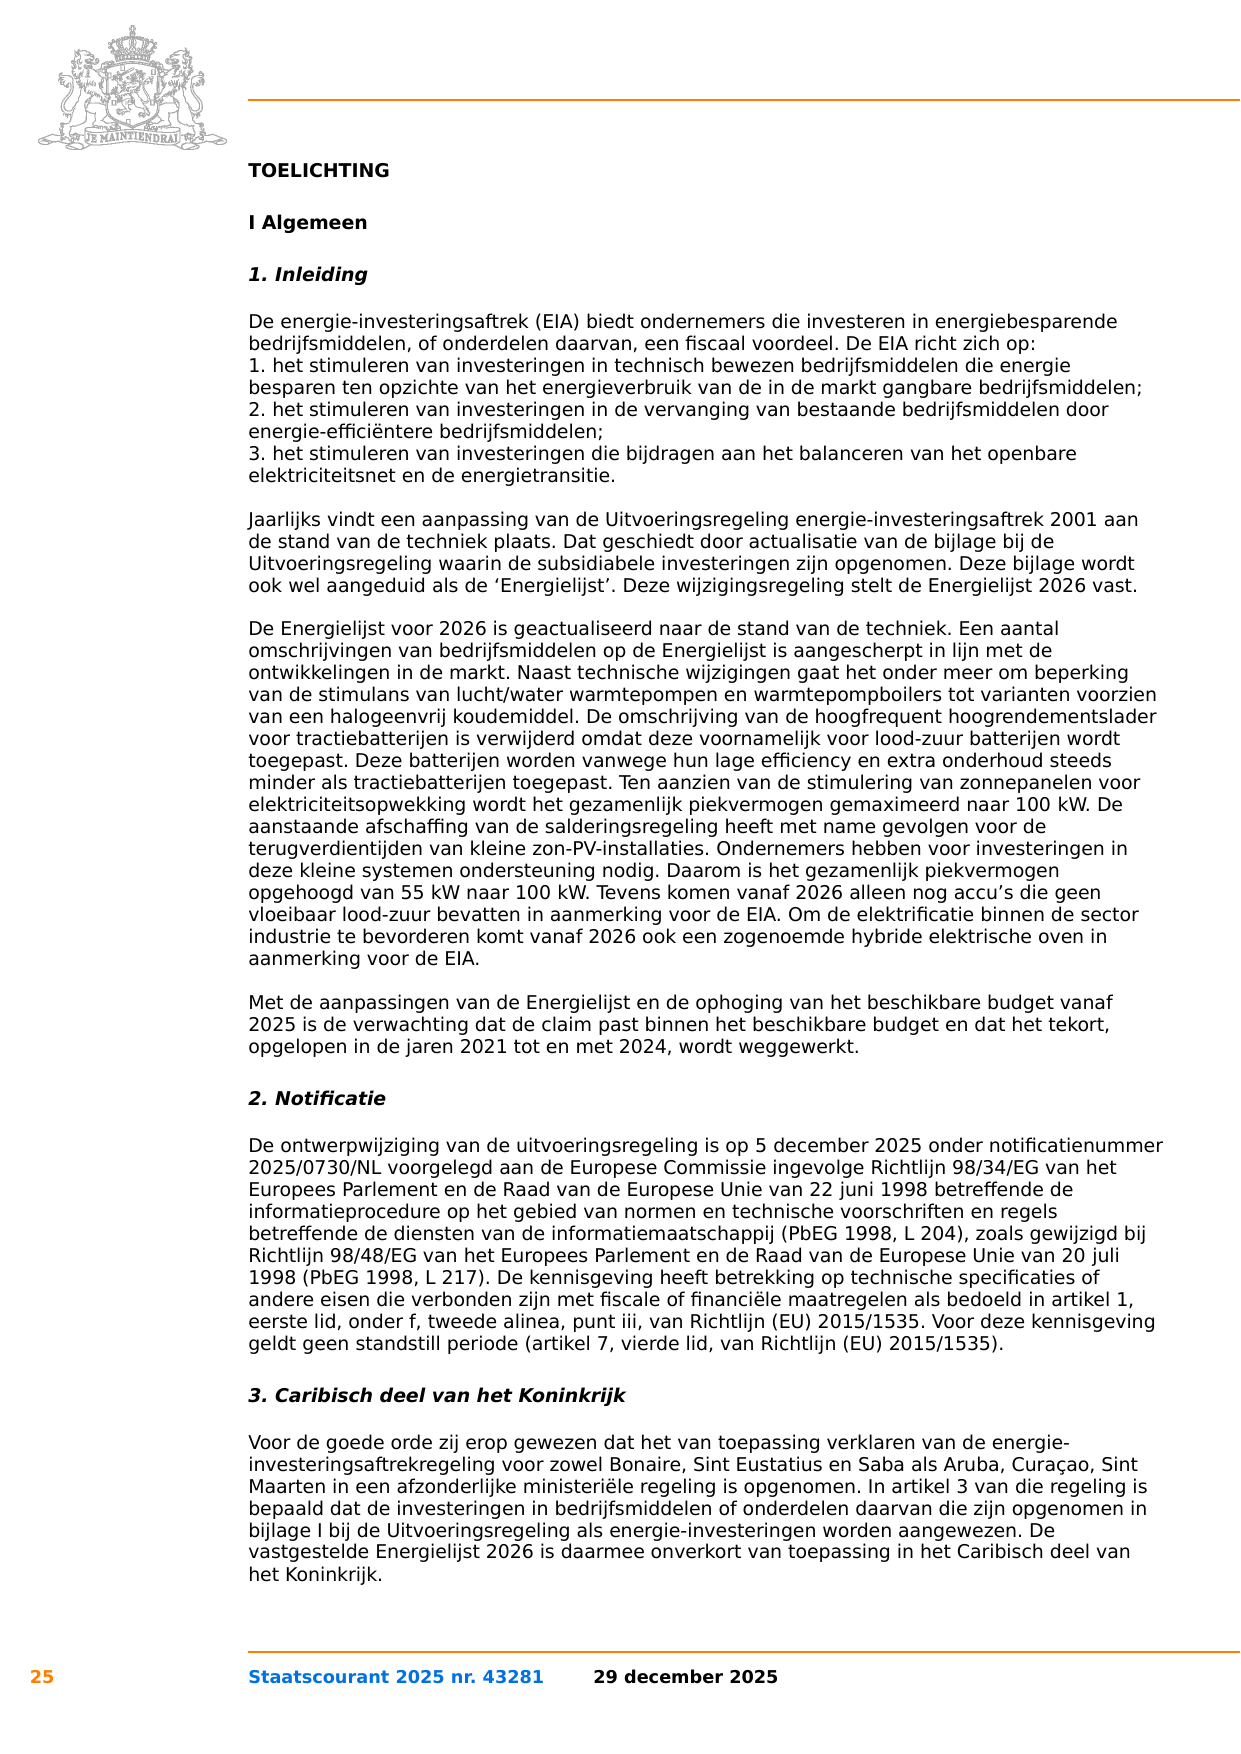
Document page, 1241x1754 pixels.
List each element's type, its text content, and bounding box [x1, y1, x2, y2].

subtitle 2. Notificatie [248, 1088, 1163, 1110]
text Voor de goede orde zij erop gewezen dat het van toepassing verklaren van de energie-investeringsaftrekregeling voor zowel Bonaire, Sint Eustatius en Saba als Aruba, Curaçao, Sint Maarten in een afzonderlijke ministeriële regeling is opgenomen. In artikel 3 van die regeling is bepaald dat de investeringen in bedrijfsmiddelen of onderdelen daarvan die zijn opgenomen in bijlage I bij de Uitvoeringsregeling als energie-investeringen worden aangewezen. De vastgestelde Energielijst 2026 is daarmee onverkort van toepassing in het Caribisch deel van het Koninkrijk. [248, 1432, 1163, 1585]
text 2. het stimuleren van investeringen in de vervanging van bestaande bedrijfsmiddelen door energie-efficiëntere bedrijfsmiddelen; [248, 399, 1163, 443]
text 1. het stimuleren van investeringen in technisch bewezen bedrijfsmiddelen die energie besparen ten opzichte van het energieverbruik van de in de markt gangbare bedrijfsmiddelen; [248, 355, 1163, 399]
text De Energielijst voor 2026 is geactualiseerd naar de stand van de techniek. Een aantal omschrijvingen van bedrijfsmiddelen op de Energielijst is aangescherpt in lijn met de ontwikkelingen in de markt. Naast technische wijzigingen gaat het onder meer om beperking van de stimulans van lucht/water warmtepompen en warmtepompboilers tot varianten voorzien van een halogeenvrij koudemiddel. De omschrijving van de hoogfrequent hoogrendementslader voor tractiebatterijen is verwijderd omdat deze voornamelijk voor lood-zuur batterijen wordt toegepast. Deze batterijen worden vanwege hun lage efficiency en extra onderhoud steeds minder als tractiebatterijen toegepast. Ten aanzien van de stimulering van zonnepanelen voor elektriciteitsopwekking wordt het gezamenlijk piekvermogen gemaximeerd naar 100 kW. De aanstaande afschaffing van de salderingsregeling heeft met name gevolgen voor de terugverdientijden van kleine zon-PV-installaties. Ondernemers hebben voor investeringen in deze kleine systemen ondersteuning nodig. Daarom is het gezamenlijk piekvermogen opgehoogd van 55 kW naar 100 kW. Tevens komen vanaf 2026 alleen nog accu’s die geen vloeibaar lood-zuur bevatten in aanmerking voor de EIA. Om de elektrificatie binnen de sector industrie te bevorderen komt vanaf 2026 ook een zogenoemde hybride elektrische oven in aanmerking voor de EIA. [248, 618, 1163, 970]
text Jaarlijks vindt een aanpassing van de Uitvoeringsregeling energie-investeringsaftrek 2001 aan de stand van de techniek plaats. Dat geschiedt door actualisatie van de bijlage bij de Uitvoeringsregeling waarin de subsidiabele investeringen zijn opgenomen. Deze bijlage wordt ook wel aangeduid als de ‘Energielijst’. Deze wijzigingsregeling stelt de Energielijst 2026 vast. [248, 508, 1163, 596]
subtitle TOELICHTING [248, 160, 1163, 182]
subtitle I Algemeen [248, 212, 1163, 234]
subtitle 1. Inleiding [248, 264, 1163, 286]
text 3. het stimuleren van investeringen die bijdragen aan het balanceren van het openbare elektriciteitsnet en de energietransitie. [248, 443, 1163, 487]
text De energie-investeringsaftrek (EIA) biedt ondernemers die investeren in energiebesparende bedrijfsmiddelen, of onderdelen daarvan, een fiscaal voordeel. De EIA richt zich op: [248, 311, 1163, 355]
subtitle 3. Caribisch deel van het Koninkrijk [248, 1384, 1163, 1407]
text De ontwerpwijziging van de uitvoeringsregeling is op 5 december 2025 onder notificatienummer 2025/0730/NL voorgelegd aan de Europese Commissie ingevolge Richtlijn 98/34/EG van het Europees Parlement en de Raad van de Europese Unie van 22 juni 1998 betreffende de informatieprocedure op het gebied van normen en technische voorschriften en regels betreffende de diensten van de informatiemaatschappij (PbEG 1998, L 204), zoals gewijzigd bij Richtlijn 98/48/EG van het Europees Parlement en de Raad van de Europese Unie van 20 juli 1998 (PbEG 1998, L 217). De kennisgeving heeft betrekking op technische specificaties of andere eisen die verbonden zijn met fiscale of financiële maatregelen als bedoeld in artikel 1, eerste lid, onder f, tweede alinea, punt iii, van Richtlijn (EU) 2015/1535. Voor deze kennisgeving geldt geen standstill periode (artikel 7, vierde lid, van Richtlijn (EU) 2015/1535). [248, 1135, 1163, 1354]
text Met de aanpassingen van de Energielijst en de ophoging van het beschikbare budget vanaf 2025 is de verwachting dat de claim past binnen het beschikbare budget en dat het tekort, opgelopen in de jaren 2021 tot en met 2024, wordt weggewerkt. [248, 992, 1163, 1058]
picture [38, 25, 227, 150]
